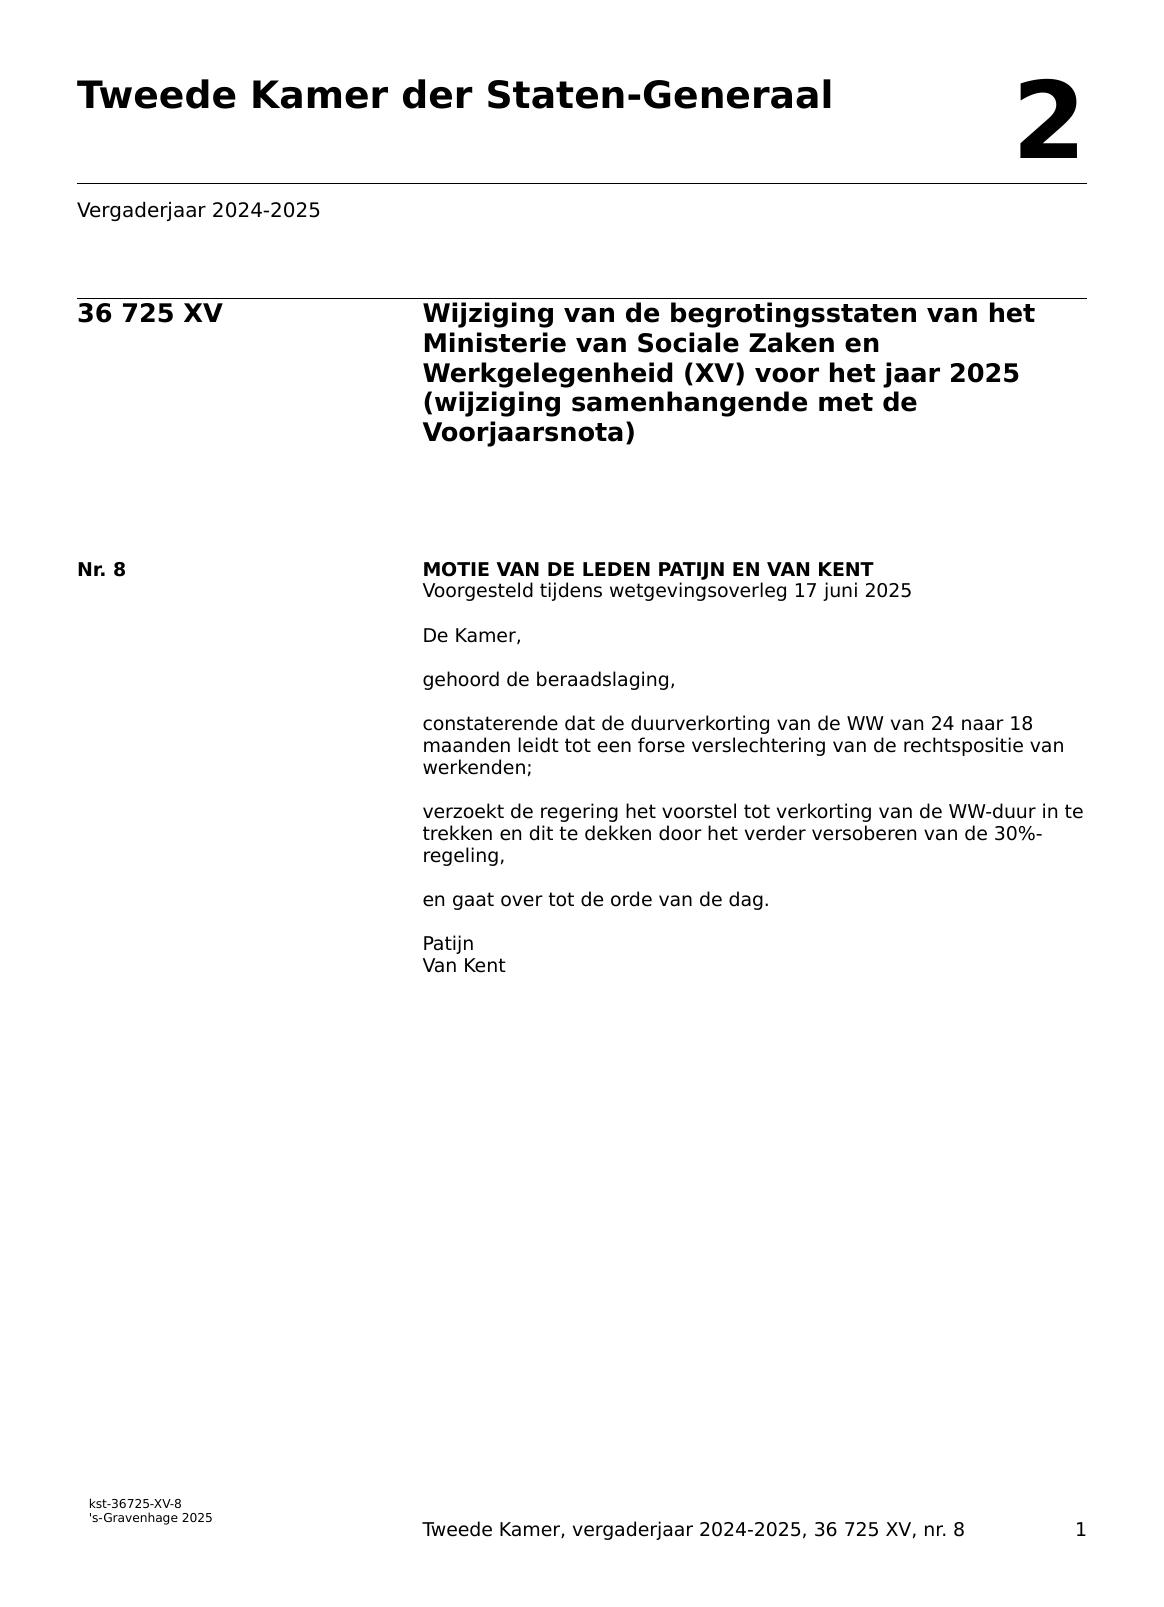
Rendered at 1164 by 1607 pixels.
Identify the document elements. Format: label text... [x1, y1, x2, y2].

text kst-36725-XV-8 [88, 1497, 323, 1511]
subtitle 36 725 XV Wijziging van de begrotingsstaten van het Ministerie van Sociale Zaken en Werkgelegenheid (XV) voor het jaar 2025 (wijziging samenhangende met de Voorjaarsnota) [77, 299, 1087, 447]
table_header 2 [886, 59, 1087, 183]
subtitle Nr. 8 MOTIE VAN DE LEDEN PATIJN EN VAN KENT [77, 558, 1087, 580]
text verzoekt de regering het voorstel tot verkorting van de WW-duur in te trekken en dit te dekken door het verder versoberen van de 30%-regeling, [422, 801, 1087, 867]
text Voorgesteld tijdens wetgevingsoverleg 17 juni 2025 [422, 580, 1087, 602]
text en gaat over tot de orde van de dag. [422, 889, 1087, 911]
text gehoord de beraadslaging, [422, 669, 1087, 691]
text Patijn [422, 933, 1087, 955]
table_cell Vergaderjaar 2024-2025 [77, 184, 1087, 298]
text De Kamer, [422, 624, 1087, 647]
text 's-Gravenhage 2025 [88, 1511, 323, 1525]
text Van Kent [422, 955, 1087, 977]
text constaterende dat de duurverkorting van de WW van 24 naar 18 maanden leidt tot een forse verslechtering van de rechtspositie van werkenden; [422, 713, 1087, 779]
table_header Tweede Kamer der Staten-Generaal [77, 59, 886, 183]
